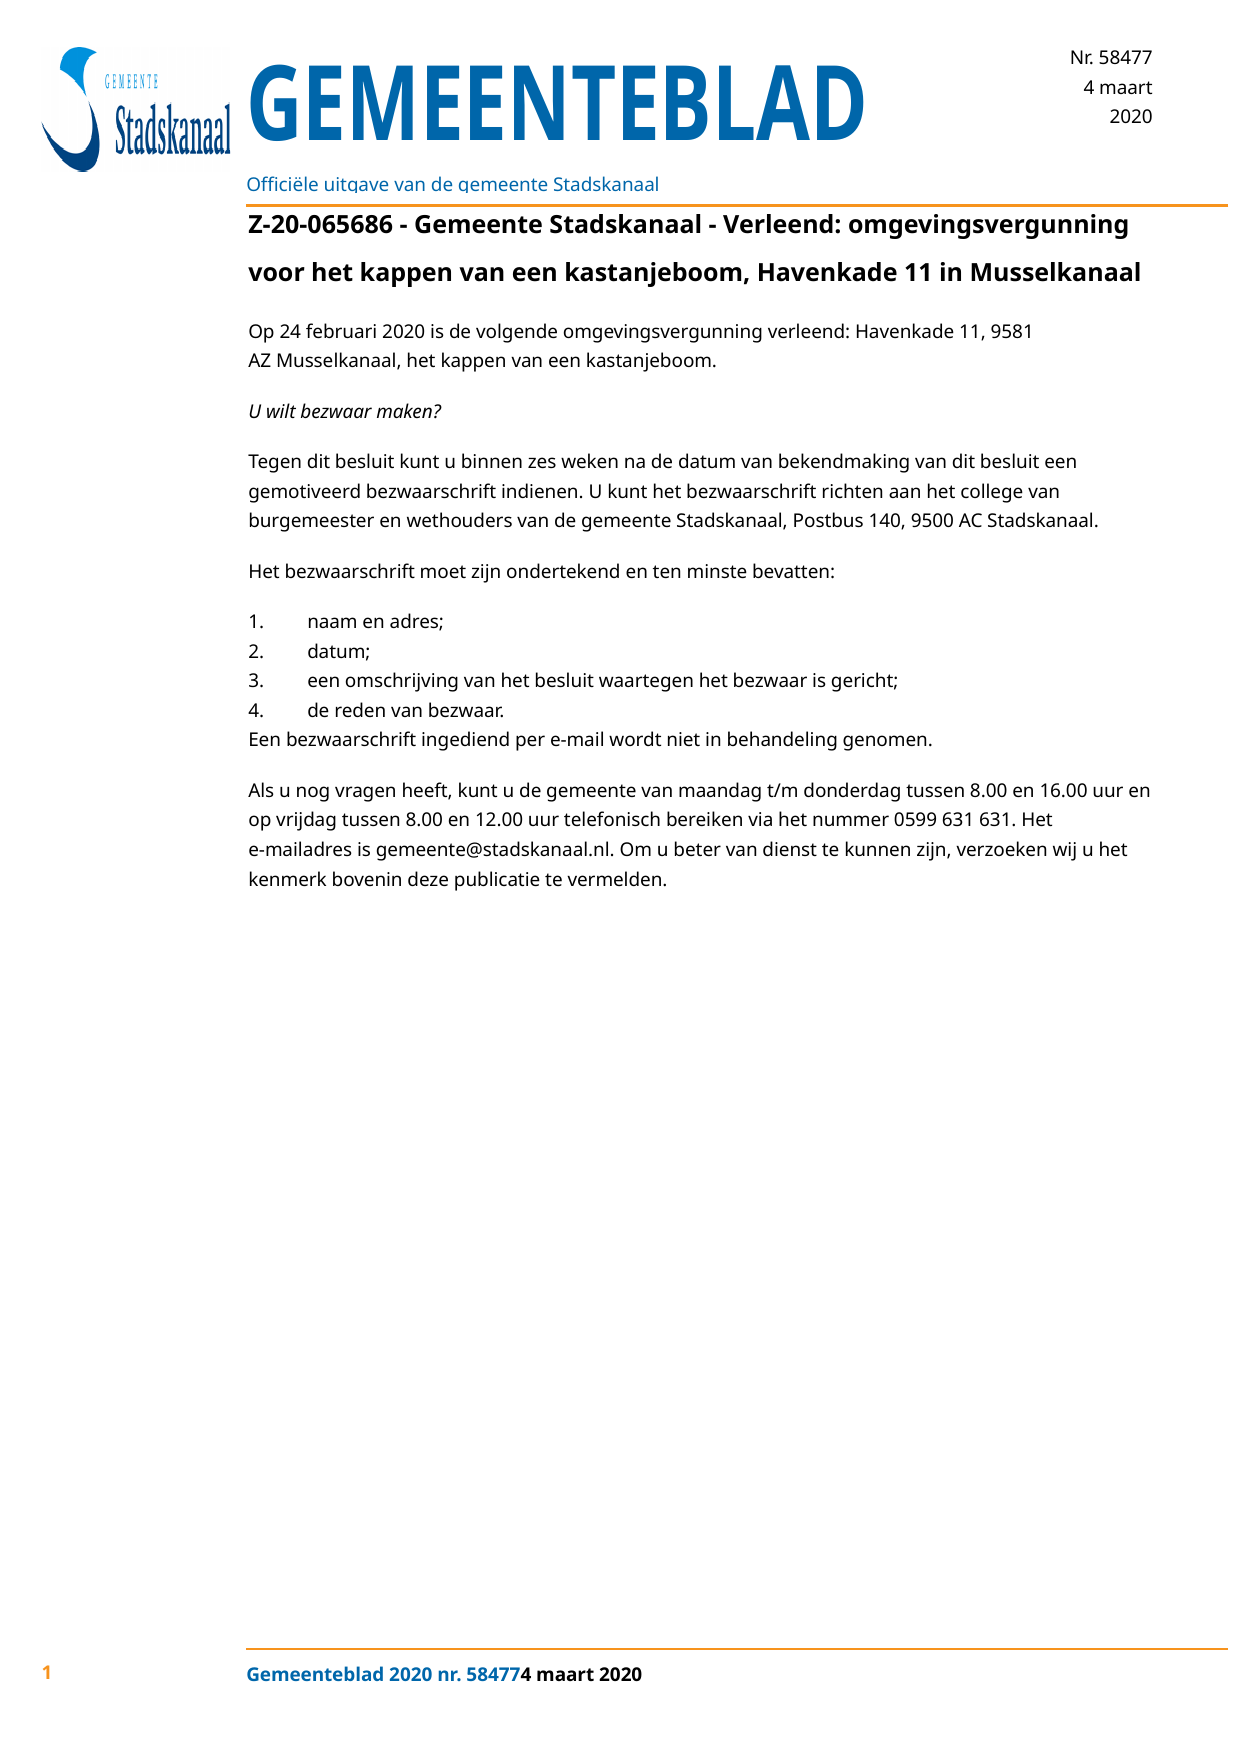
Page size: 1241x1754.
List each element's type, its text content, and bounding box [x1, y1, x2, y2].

picture [41, 47, 231, 172]
list datum; [248, 638, 1152, 664]
text Tegen dit besluit kunt u binnen zes weken na de datum van bekendmaking van dit besluit een gemotiveerd bezwaarschrift indienen. U kunt het bezwaarschrift richten aan het college van burgemeester en wethouders van de gemeente Stadskanaal, Postbus 140, 9500 AC Stadskanaal. [248, 448, 1152, 533]
list een omschrijving van het besluit waartegen het bezwaar is gericht; [248, 667, 1152, 693]
text Op 24 februari 2020 is de volgende omgevingsvergunning verleend: Havenkade 11, 9581 AZ Musselkanaal, het kappen van een kastanjeboom. [248, 318, 1152, 373]
text Het bezwaarschrift moet zijn ondertekend en ten minste bevatten: [248, 558, 1152, 584]
text Z-20-065686 - Gemeente Stadskanaal - Verleend: omgevingsvergunning voor het kappen van een kastanjeboom, Havenkade 11 in Musselkanaal [248, 207, 1152, 288]
text Een bezwaarschrift ingediend per e-mail wordt niet in behandeling genomen. [248, 727, 1152, 752]
text U wilt bezwaar maken? [248, 398, 1152, 424]
list naam en adres; [248, 608, 1152, 634]
text Als u nog vragen heeft, kunt u de gemeente van maandag t/m donderdag tussen 8.00 en 16.00 uur en op vrijdag tussen 8.00 en 12.00 uur telefonisch bereiken via het nummer 0599 631 631. Het e‑mailadres is gemeente@stadskanaal.nl. Om u beter van dienst te kunnen zijn, verzoeken wij u het kenmerk bovenin deze publicatie te vermelden. [248, 777, 1152, 892]
list de reden van bezwaar. [248, 697, 1152, 723]
